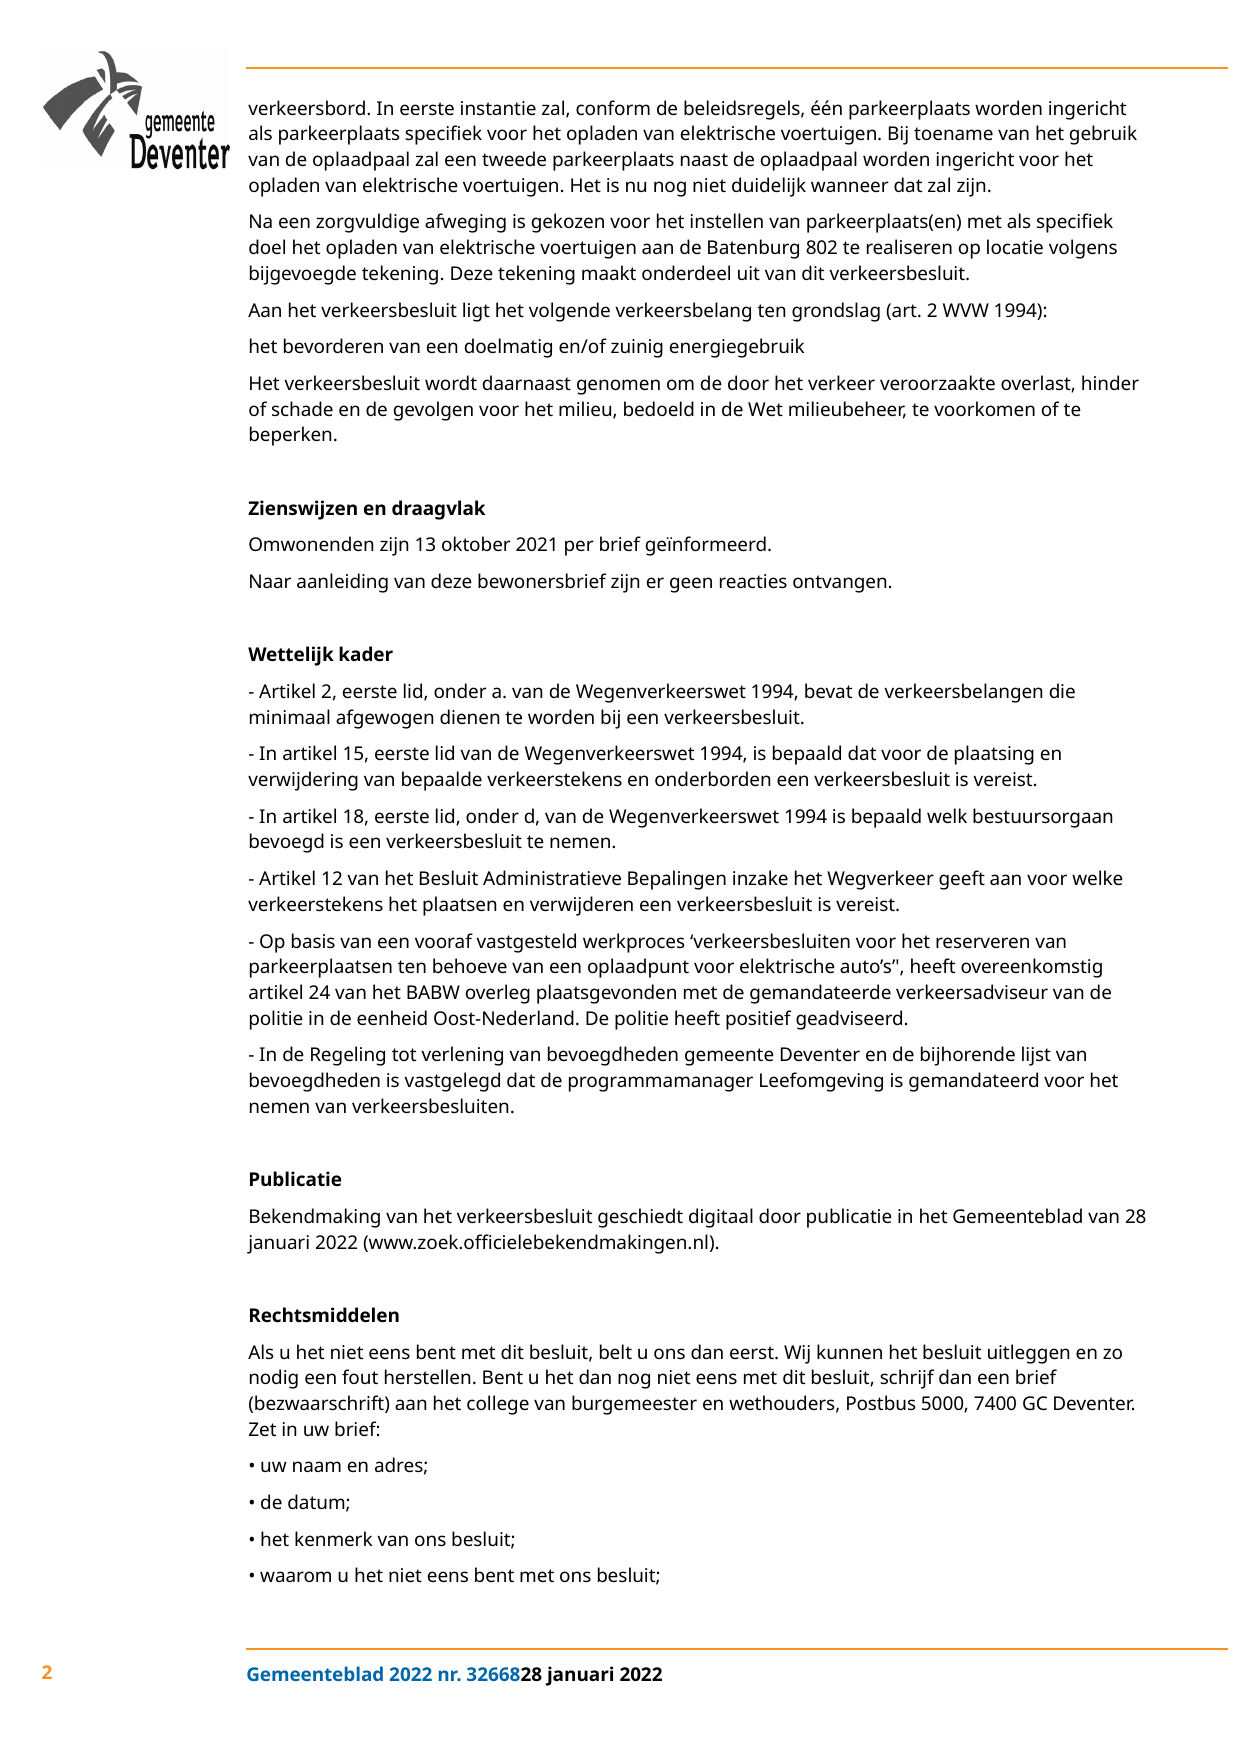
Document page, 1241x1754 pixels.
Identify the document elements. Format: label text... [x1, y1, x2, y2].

text Na een zorgvuldige afweging is gekozen voor het instellen van parkeerplaats(en) met als specifiek doel het opladen van elektrische voertuigen aan de Batenburg 802 te realiseren op locatie volgens bijgevoegde tekening. Deze tekening maakt onderdeel uit van dit verkeersbesluit. [248, 209, 1152, 286]
text - Artikel 2, eerste lid, onder a. van de Wegenverkeerswet 1994, bevat de verkeersbelangen die minimaal afgewogen dienen te worden bij een verkeersbesluit. [248, 678, 1152, 730]
text Wettelijk kader [248, 642, 1152, 667]
text - In artikel 18, eerste lid, onder d, van de Wegenverkeerswet 1994 is bepaald welk bestuursorgaan bevoegd is een verkeersbesluit te nemen. [248, 803, 1152, 854]
text Naar aanleiding van deze bewonersbrief zijn er geen reacties ontvangen. [248, 568, 1152, 594]
text - In artikel 15, eerste lid van de Wegenverkeerswet 1994, is bepaald dat voor de plaatsing en verwijdering van bepaalde verkeerstekens en onderborden een verkeersbesluit is vereist. [248, 741, 1152, 792]
text Bekendmaking van het verkeersbesluit geschiedt digitaal door publicatie in het Gemeenteblad van 28 januari 2022 (www.zoek.officielebekendmakingen.nl). [248, 1203, 1152, 1254]
text • waarom u het niet eens bent met ons besluit; [248, 1563, 1152, 1588]
text Zienswijzen en draagvlak [248, 495, 1152, 521]
text - In de Regeling tot verlening van bevoegdheden gemeente Deventer en de bijhorende lijst van bevoegdheden is vastgelegd dat de programmamanager Leefomgeving is gemandateerd voor het nemen van verkeersbesluiten. [248, 1042, 1152, 1119]
text Het verkeersbesluit wordt daarnaast genomen om de door het verkeer veroorzaakte overlast, hinder of schade en de gevolgen voor het milieu, bedoeld in de Wet milieubeheer, te voorkomen of te beperken. [248, 370, 1152, 447]
text • de datum; [248, 1489, 1152, 1515]
text het bevorderen van een doelmatig en/of zuinig energiegebruik [248, 333, 1152, 359]
text Omwonenden zijn 13 oktober 2021 per brief geïnformeerd. [248, 532, 1152, 557]
text Als u het niet eens bent met dit besluit, belt u ons dan eerst. Wij kunnen het besluit uitleggen en zo nodig een fout herstellen. Bent u het dan nog niet eens met dit besluit, schrijf dan een brief (bezwaarschrift) aan het college van burgemeester en wethouders, Postbus 5000, 7400 GC Deventer. Zet in uw brief: [248, 1339, 1152, 1442]
text Publicatie [248, 1166, 1152, 1192]
text verkeersbord. In eerste instantie zal, conform de beleidsregels, één parkeerplaats worden ingericht als parkeerplaats specifiek voor het opladen van elektrische voertuigen. Bij toename van het gebruik van de oplaadpaal zal een tweede parkeerplaats naast de oplaadpaal worden ingericht voor het opladen van elektrische voertuigen. Het is nu nog niet duidelijk wanneer dat zal zijn. [248, 95, 1152, 198]
text Rechtsmiddelen [248, 1302, 1152, 1328]
text - Artikel 12 van het Besluit Administratieve Bepalingen inzake het Wegverkeer geeft aan voor welke verkeerstekens het plaatsen en verwijderen een verkeersbesluit is vereist. [248, 865, 1152, 917]
picture [41, 47, 231, 172]
text Aan het verkeersbesluit ligt het volgende verkeersbelang ten grondslag (art. 2 WVW 1994): [248, 297, 1152, 322]
text • uw naam en adres; [248, 1453, 1152, 1478]
text - Op basis van een vooraf vastgesteld werkproces ‘verkeersbesluiten voor het reserveren van parkeerplaatsen ten behoeve van een oplaadpunt voor elektrische auto’s’', heeft overeenkomstig artikel 24 van het BABW overleg plaatsgevonden met de gemandateerde verkeersadviseur van de politie in de eenheid Oost-Nederland. De politie heeft positief geadviseerd. [248, 928, 1152, 1031]
text • het kenmerk van ons besluit; [248, 1526, 1152, 1552]
